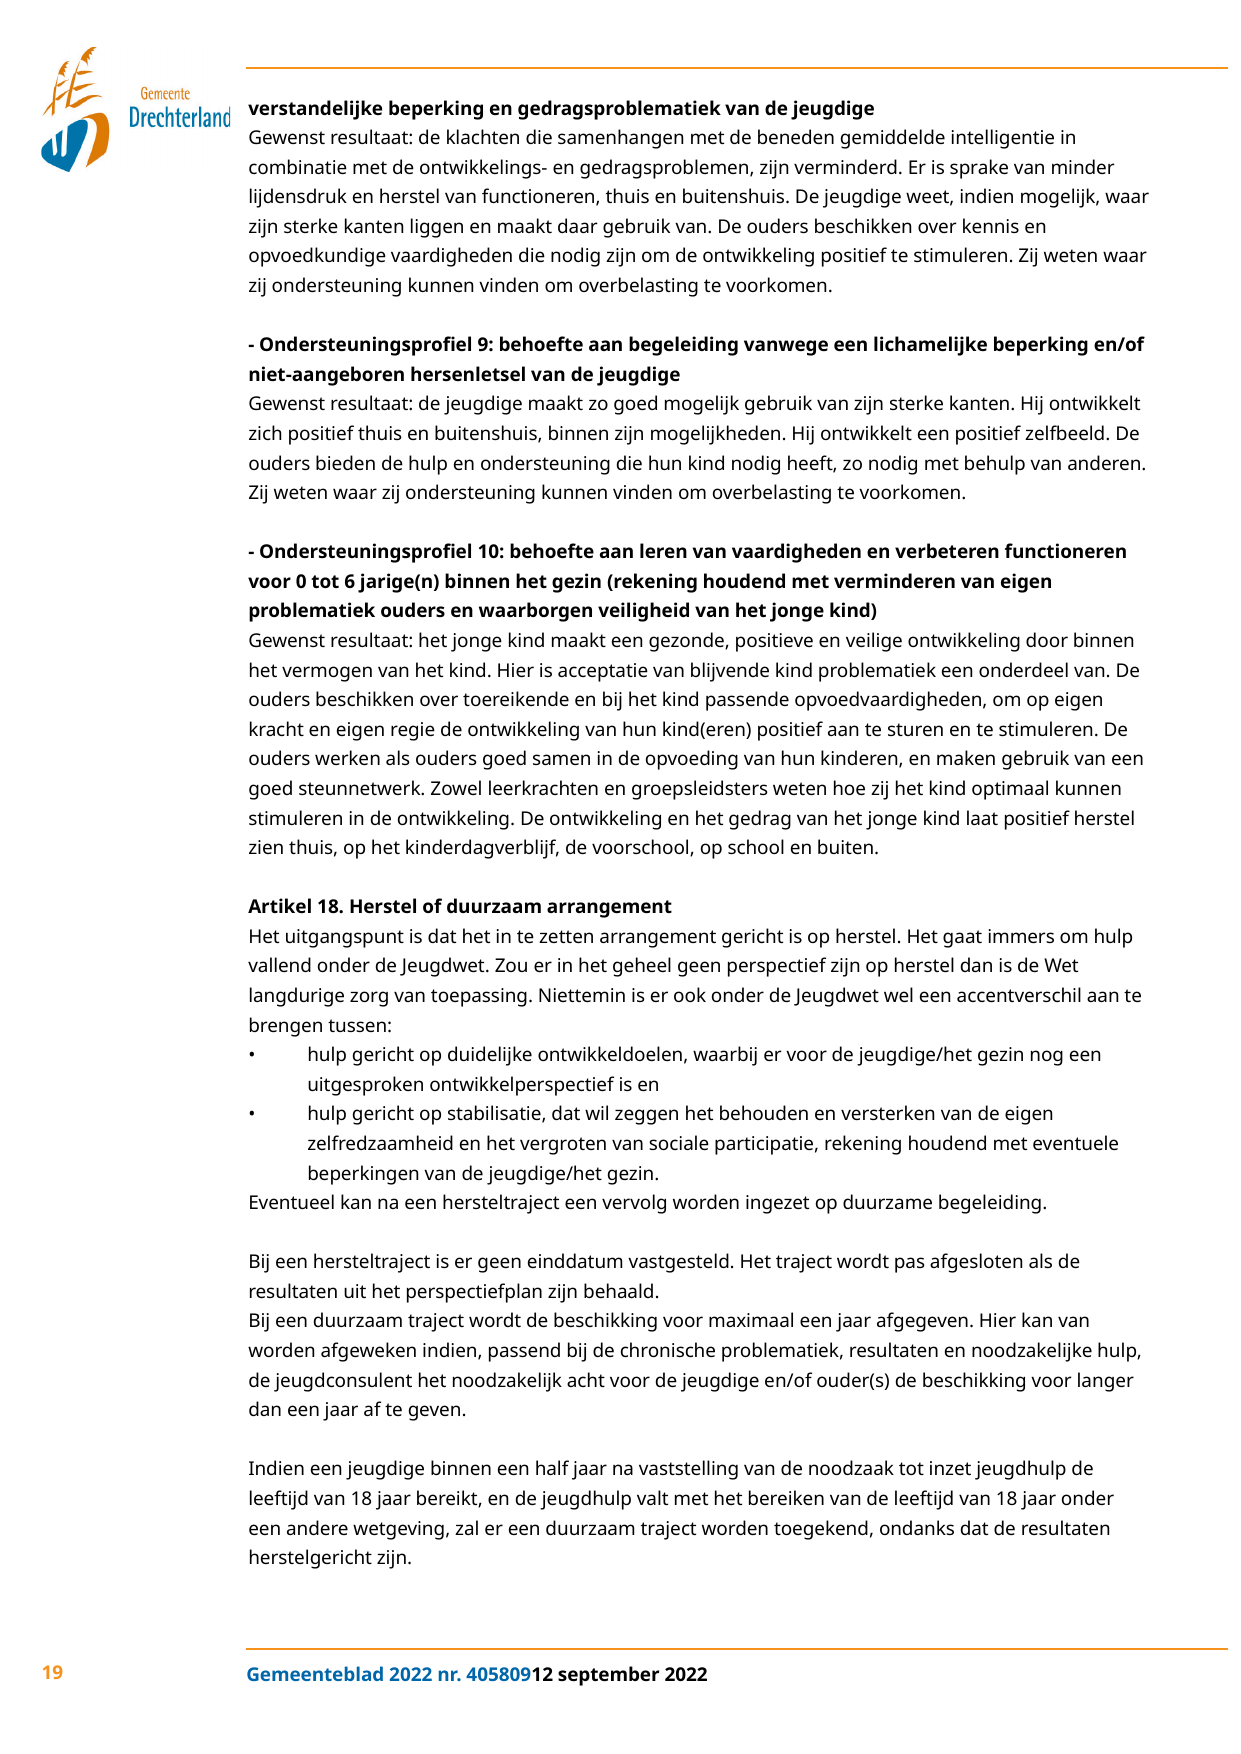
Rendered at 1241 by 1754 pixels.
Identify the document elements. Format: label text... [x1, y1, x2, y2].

picture [226, 115, 231, 124]
text Gewenst resultaat: de jeugdige maakt zo goed mogelijk gebruik van zijn sterke kanten. Hij ontwikkelt zich positief thuis en buitenshuis, binnen zijn mogelijkheden. Hij ontwikkelt een positief zelfbeeld. De ouders bieden de hulp en ondersteuning die hun kind nodig heeft, zo nodig met behulp van anderen. Zij weten waar zij ondersteuning kunnen vinden om overbelasting te voorkomen. [248, 391, 1152, 505]
text Bij een hersteltraject is er geen einddatum vastgesteld. Het traject wordt pas afgesloten als de resultaten uit het perspectiefplan zijn behaald. [248, 1248, 1152, 1304]
text Eventueel kan na een hersteltraject een vervolg worden ingezet op duurzame begeleiding. [248, 1189, 1152, 1215]
text - Ondersteuningsprofiel 10: behoefte aan leren van vaardigheden en verbeteren functioneren voor 0 tot 6 jarige(n) binnen het gezin (rekening houdend met verminderen van eigen problematiek ouders en waarborgen veiligheid van het jonge kind) [248, 538, 1152, 623]
text Het uitgangspunt is dat het in te zetten arrangement gericht is op herstel. Het gaat immers om hulp vallend onder de Jeugdwet. Zou er in het geheel geen perspectief zijn op herstel dan is de Wet langdurige zorg van toepassing. Niettemin is er ook onder de Jeugdwet wel een accentverschil aan te brengen tussen: [248, 923, 1152, 1038]
picture [41, 158, 64, 172]
text verstandelijke beperking en gedragsproblematiek van de jeugdige [248, 95, 1152, 121]
text Bij een duurzaam traject wordt de beschikking voor maximaal een jaar afgegeven. Hier kan van worden afgeweken indien, passend bij de chronische problematiek, resultaten en noodzakelijke hulp, de jeugdconsulent het noodzakelijk acht voor de jeugdige en/of ouder(s) de beschikking voor langer dan een jaar af te geven. [248, 1308, 1152, 1422]
text Gewenst resultaat: het jonge kind maakt een gezonde, positieve en veilige ontwikkeling door binnen het vermogen van het kind. Hier is acceptatie van blijvende kind problematiek een onderdeel van. De ouders beschikken over toereikende en bij het kind passende opvoedvaardigheden, om op eigen kracht en eigen regie de ontwikkeling van hun kind(eren) positief aan te sturen en te stimuleren. De ouders werken als ouders goed samen in de opvoeding van hun kinderen, en maken gebruik van een goed steunnetwerk. Zowel leerkrachten en groepsleidsters weten hoe zij het kind optimaal kunnen stimuleren in de ontwikkeling. De ontwikkeling en het gedrag van het jonge kind laat positief herstel zien thuis, op het kinderdagverblijf, de voorschool, op school en buiten. [248, 627, 1152, 860]
picture [41, 47, 231, 172]
text Gewenst resultaat: de klachten die samenhangen met de beneden gemiddelde intelligentie in combinatie met de ontwikkelings- en gedragsproblemen, zijn verminderd. Er is sprake van minder lijdensdruk en herstel van functioneren, thuis en buitenshuis. De jeugdige weet, indien mogelijk, waar zijn sterke kanten liggen en maakt daar gebruik van. De ouders beschikken over kennis en opvoedkundige vaardigheden die nodig zijn om de ontwikkeling positief te stimuleren. Zij weten waar zij ondersteuning kunnen vinden om overbelasting te voorkomen. [248, 124, 1152, 298]
list hulp gericht op duidelijke ontwikkeldoelen, waarbij er voor de jeugdige/het gezin nog een uitgesproken ontwikkelperspectief is en [248, 1041, 1152, 1097]
text - Ondersteuningsprofiel 9: behoefte aan begeleiding vanwege een lichamelijke beperking en/of niet-aangeboren hersenletsel van de jeugdige [248, 331, 1152, 387]
text Artikel 18. Herstel of duurzaam arrangement [248, 893, 1152, 919]
list hulp gericht op stabilisatie, dat wil zeggen het behouden en versterken van de eigen zelfredzaamheid en het vergroten van sociale participatie, rekening houdend met eventuele beperkingen van de jeugdige/het gezin. [248, 1101, 1152, 1186]
text Indien een jeugdige binnen een half jaar na vaststelling van de noodzaak tot inzet jeugdhulp de leeftijd van 18 jaar bereikt, en de jeugdhulp valt met het bereiken van de leeftijd van 18 jaar onder een andere wetgeving, zal er een duurzaam traject worden toegekend, ondanks dat de resultaten herstelgericht zijn. [248, 1456, 1152, 1570]
